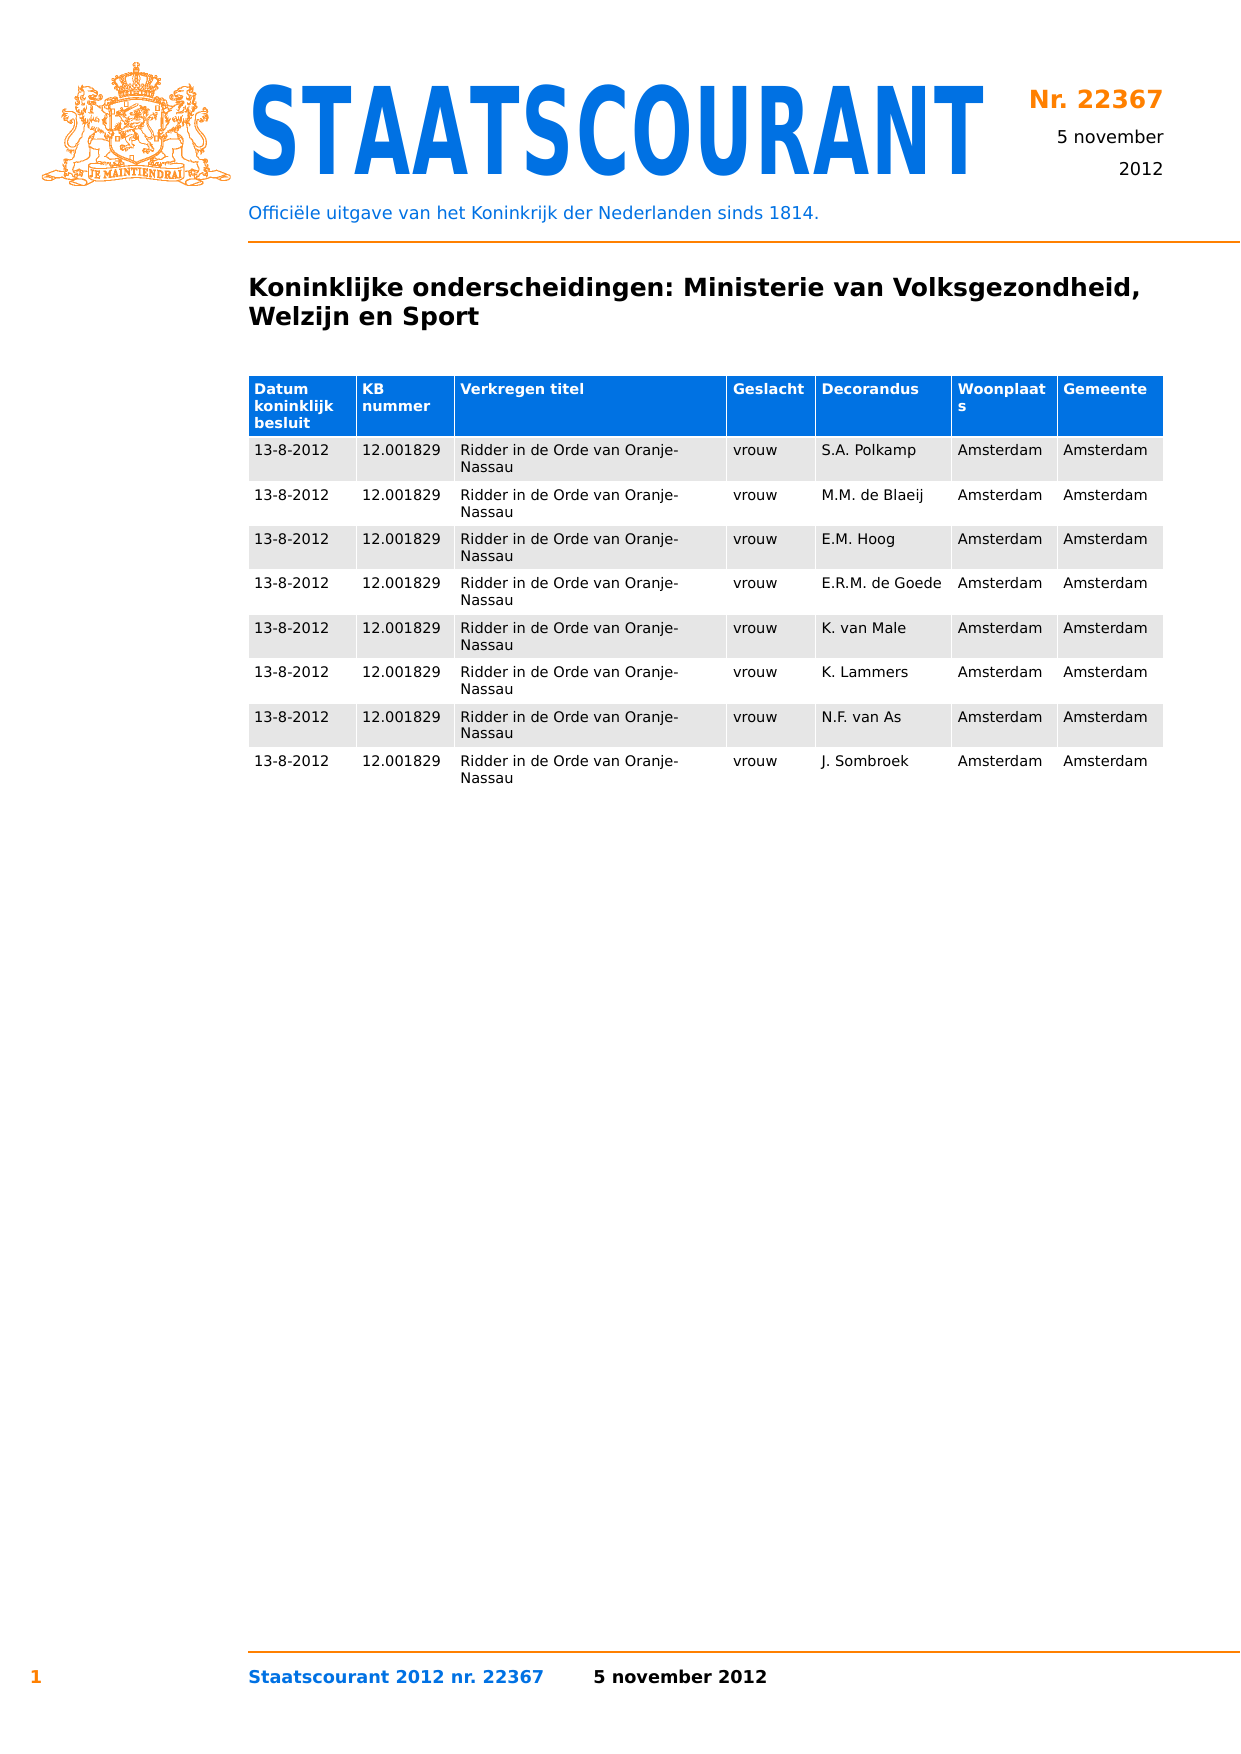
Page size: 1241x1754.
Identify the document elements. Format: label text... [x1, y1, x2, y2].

table_header KB nummer [357, 376, 454, 436]
table_cell Amsterdam [1058, 571, 1163, 614]
table_cell 13-8-2012 [249, 659, 356, 703]
table_cell S.A. Polkamp [816, 438, 951, 481]
table_cell Ridder in de Orde van Oranje-Nassau [455, 526, 726, 569]
table_cell M.M. de Blaeij [816, 482, 951, 525]
subtitle Koninklijke onderscheidingen: Ministerie van Volksgezondheid, Welzijn en Sport [248, 273, 1163, 331]
table_cell Amsterdam [952, 571, 1057, 614]
table_cell vrouw [727, 482, 815, 525]
table_cell 13-8-2012 [249, 438, 356, 481]
table_cell 13-8-2012 [249, 482, 356, 525]
table_cell J. Sombroek [816, 748, 951, 791]
table_cell 2012 [998, 153, 1240, 203]
table_header Decorandus [816, 376, 951, 436]
table_cell vrouw [727, 615, 815, 658]
table_cell 12.001829 [357, 482, 454, 525]
table_cell 12.001829 [357, 704, 454, 747]
table_cell E.R.M. de Goede [816, 571, 951, 614]
table_cell Amsterdam [952, 748, 1057, 791]
table_cell E.M. Hoog [816, 526, 951, 569]
table_cell 13-8-2012 [249, 615, 356, 658]
table_cell 13-8-2012 [249, 526, 356, 569]
picture [41, 62, 231, 186]
table_cell Amsterdam [952, 615, 1057, 658]
table_cell 5 november [998, 121, 1240, 153]
table_cell Amsterdam [1058, 748, 1163, 791]
table_header Woonplaats [952, 376, 1057, 436]
table_cell 12.001829 [357, 659, 454, 703]
table_cell Amsterdam [1058, 615, 1163, 658]
table_cell vrouw [727, 659, 815, 703]
table_cell Amsterdam [952, 704, 1057, 747]
table_cell 12.001829 [357, 526, 454, 569]
table_cell Amsterdam [952, 659, 1057, 703]
table_cell Amsterdam [952, 482, 1057, 525]
table_cell 12.001829 [357, 571, 454, 614]
table_header STAATSCOURANT [248, 62, 998, 203]
table_header Geslacht [727, 376, 815, 436]
table_cell Ridder in de Orde van Oranje-Nassau [455, 659, 726, 703]
table_cell K. Lammers [816, 659, 951, 703]
table_cell vrouw [727, 438, 815, 481]
table_cell Ridder in de Orde van Oranje-Nassau [455, 615, 726, 658]
table_cell Officiële uitgave van het Koninkrijk der Nederlanden sinds 1814. [248, 203, 1240, 241]
table_cell Amsterdam [1058, 659, 1163, 703]
table_cell vrouw [727, 526, 815, 569]
table_cell Amsterdam [952, 438, 1057, 481]
table_cell Ridder in de Orde van Oranje-Nassau [455, 571, 726, 614]
table_cell Amsterdam [1058, 526, 1163, 569]
table_cell 13-8-2012 [249, 704, 356, 747]
table_cell vrouw [727, 748, 815, 791]
table_cell Ridder in de Orde van Oranje-Nassau [455, 482, 726, 525]
table_cell K. van Male [816, 615, 951, 658]
table_cell Ridder in de Orde van Oranje-Nassau [455, 748, 726, 791]
table_cell Amsterdam [1058, 438, 1163, 481]
table_cell N.F. van As [816, 704, 951, 747]
table_cell 13-8-2012 [249, 748, 356, 791]
table_cell Ridder in de Orde van Oranje-Nassau [455, 438, 726, 481]
table_header Verkregen titel [455, 376, 726, 436]
table_cell Amsterdam [1058, 704, 1163, 747]
table_cell Ridder in de Orde van Oranje-Nassau [455, 704, 726, 747]
table_header [25, 62, 248, 241]
table_header Nr. 22367 [998, 62, 1240, 121]
table_cell 12.001829 [357, 748, 454, 791]
table_cell vrouw [727, 571, 815, 614]
table_header Gemeente [1058, 376, 1163, 436]
table_cell 12.001829 [357, 438, 454, 481]
table_header Datum koninklijk besluit [249, 376, 356, 436]
table_cell Amsterdam [1058, 482, 1163, 525]
table_cell 13-8-2012 [249, 571, 356, 614]
table_cell vrouw [727, 704, 815, 747]
table_cell 12.001829 [357, 615, 454, 658]
table_cell Amsterdam [952, 526, 1057, 569]
